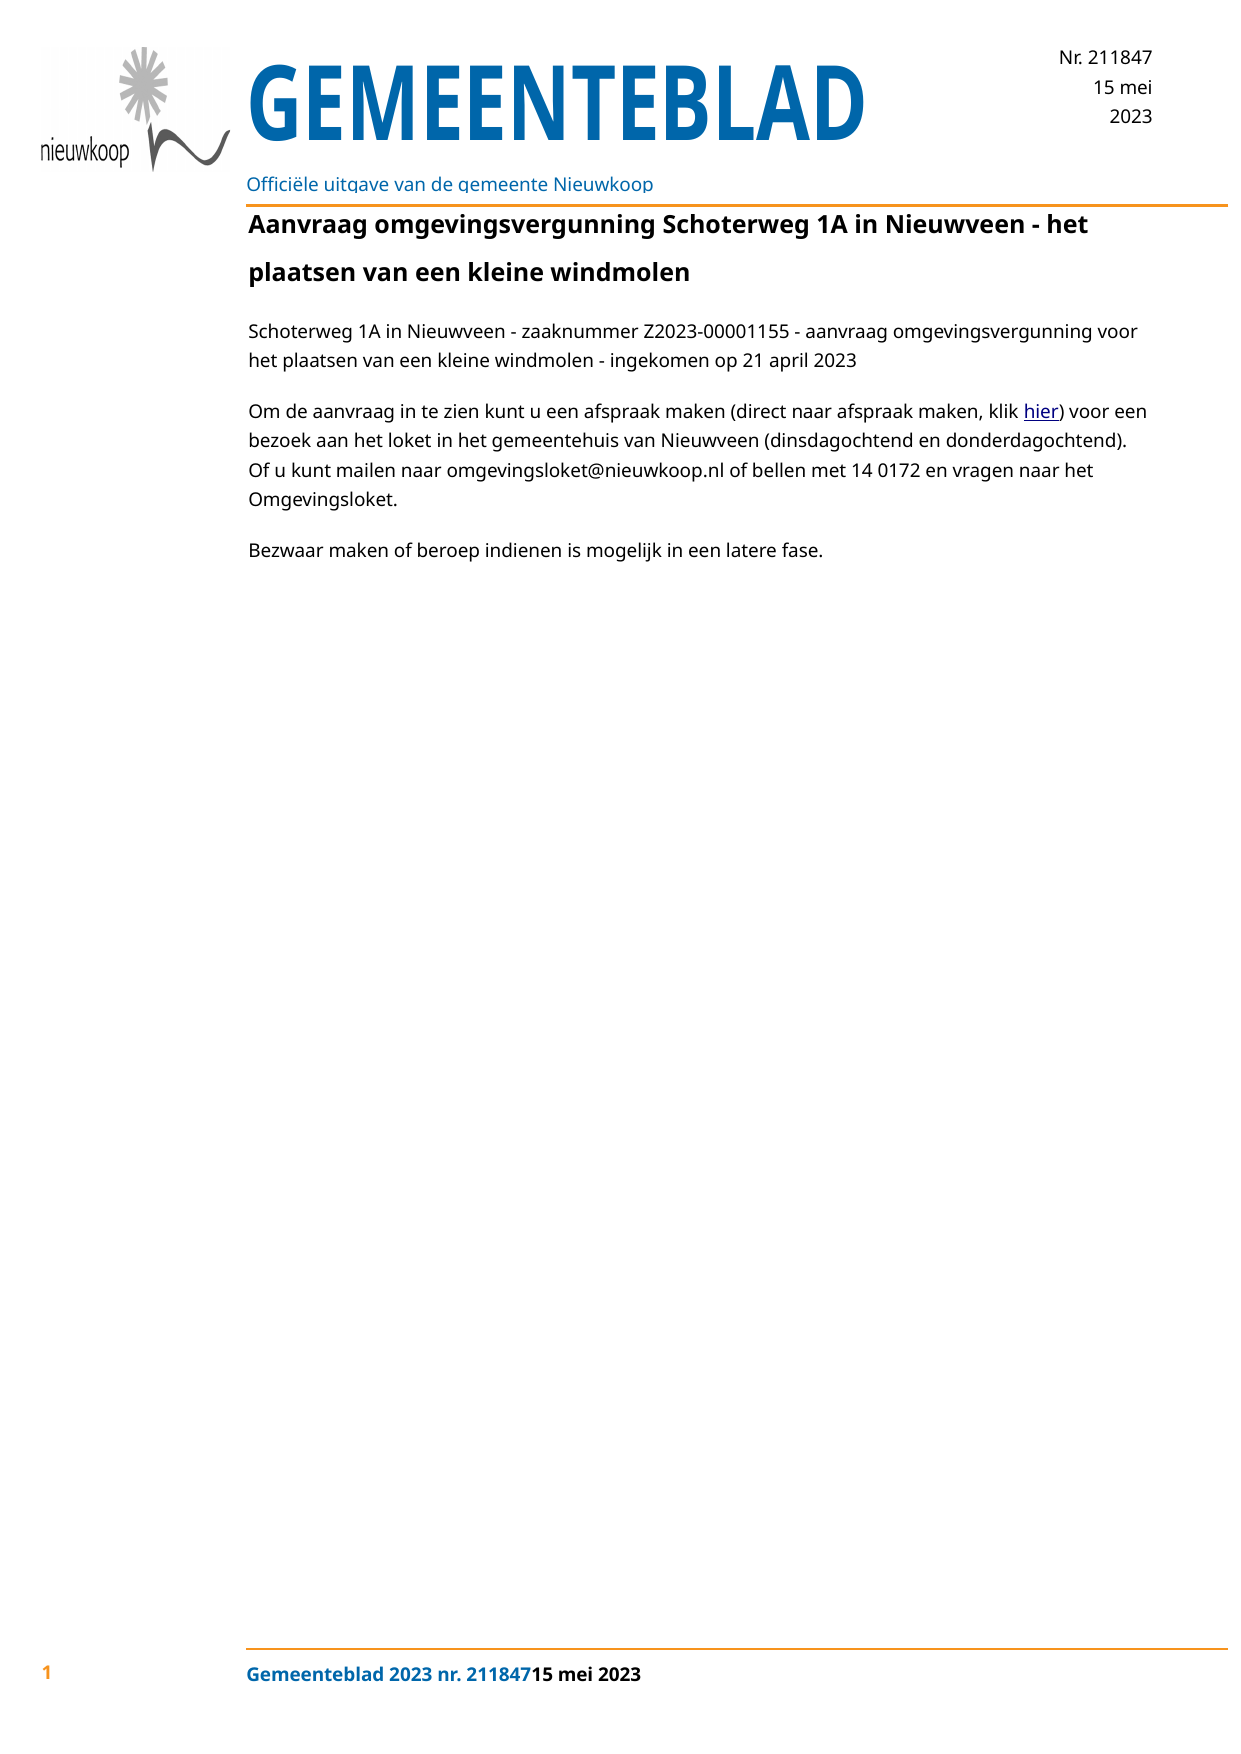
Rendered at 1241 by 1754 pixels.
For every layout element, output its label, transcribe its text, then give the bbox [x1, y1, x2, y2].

text Bezwaar maken of beroep indienen is mogelijk in een latere fase. [248, 537, 1152, 563]
text Schoterweg 1A in Nieuwveen - zaaknummer Z2023-00001155 - aanvraag omgevingsvergunning voor het plaatsen van een kleine windmolen - ingekomen op 21 april 2023 [248, 318, 1152, 373]
text Aanvraag omgevingsvergunning Schoterweg 1A in Nieuwveen - het plaatsen van een kleine windmolen [248, 207, 1152, 288]
text Om de aanvraag in te zien kunt u een afspraak maken (direct naar afspraak maken, klik hier) voor een bezoek aan het loket in het gemeentehuis van Nieuwveen (dinsdagochtend en donderdagochtend). Of u kunt mailen naar omgevingsloket@nieuwkoop.nl of bellen met 14 0172 en vragen naar het Omgevingsloket. [248, 398, 1152, 512]
picture [41, 47, 231, 172]
